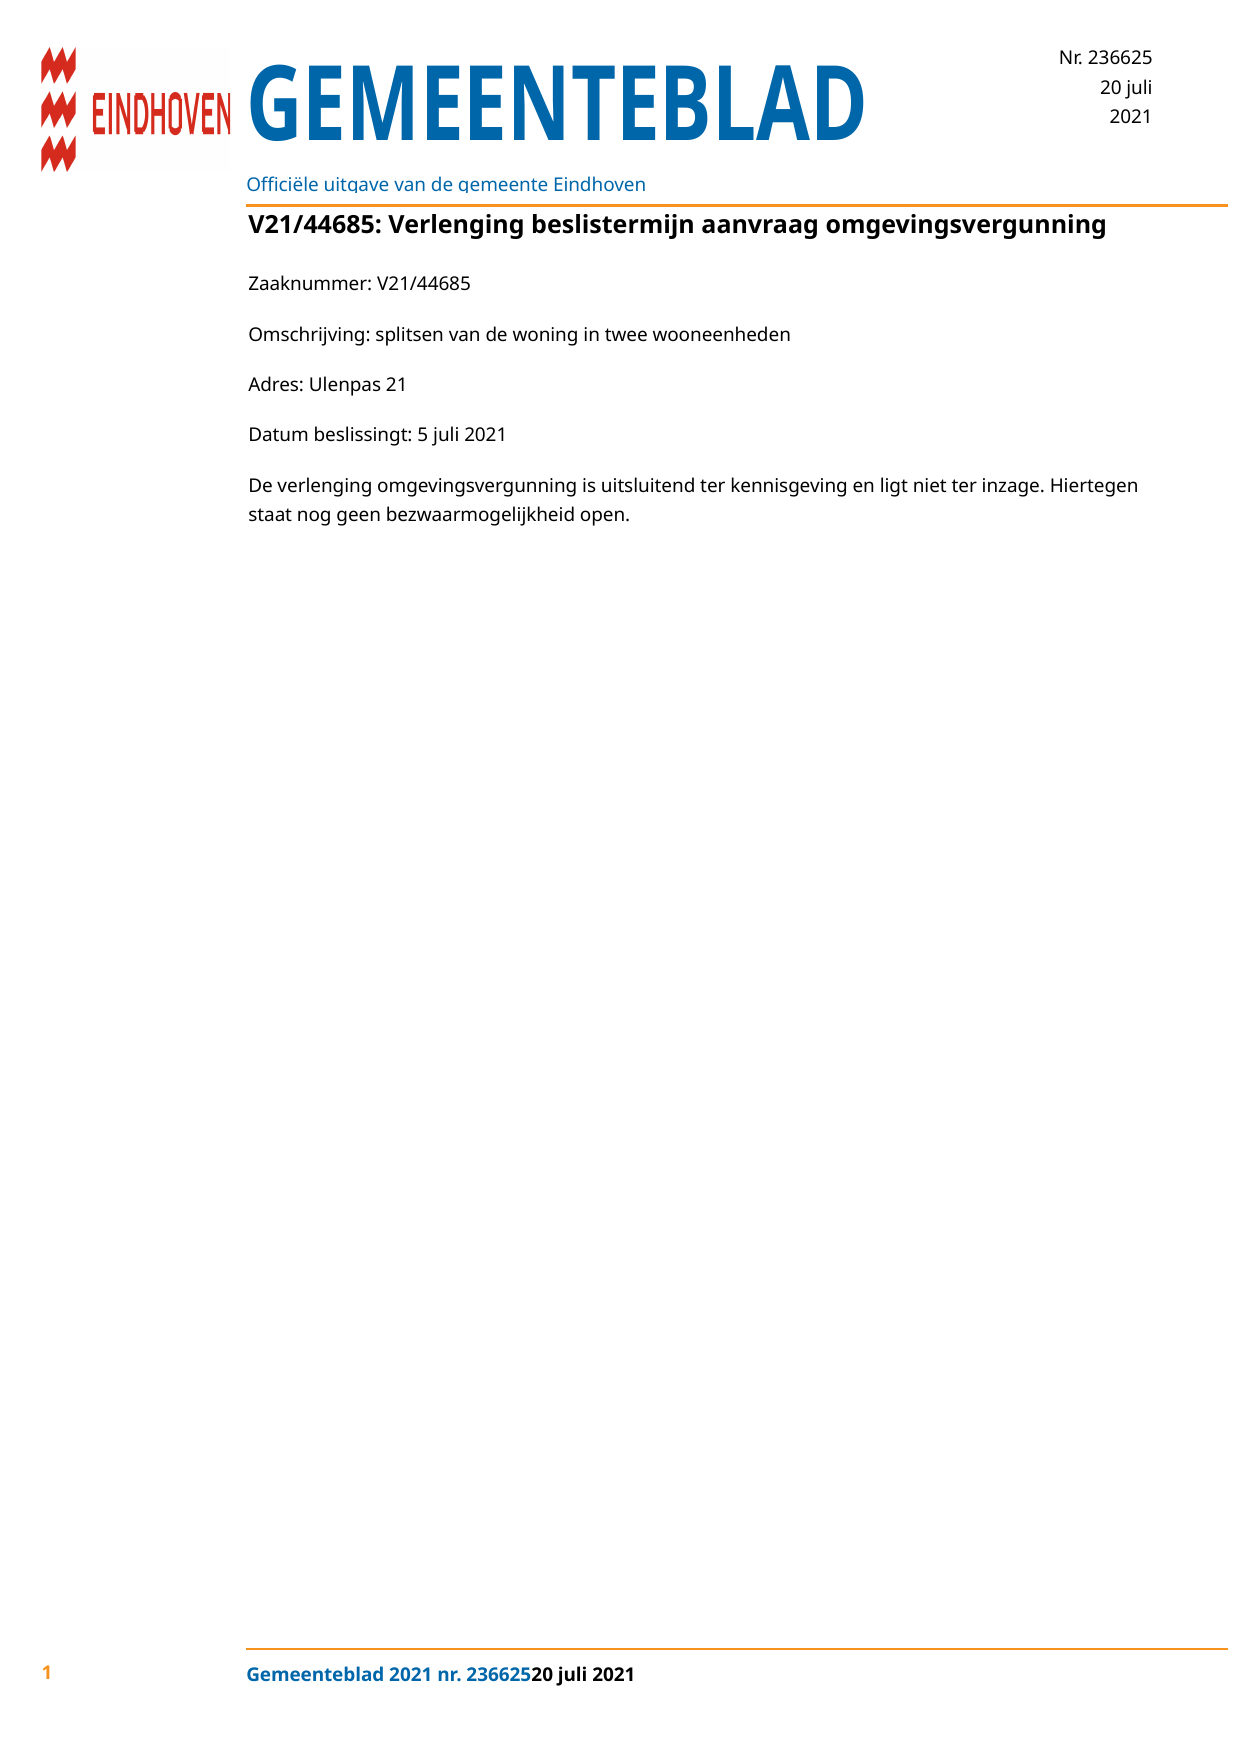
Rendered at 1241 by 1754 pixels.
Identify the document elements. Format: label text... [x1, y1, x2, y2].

text Zaaknummer: V21/44685 [248, 270, 1152, 296]
text Adres: Ulenpas 21 [248, 371, 1152, 397]
text De verlenging omgevingsvergunning is uitsluitend ter kennisgeving en ligt niet ter inzage. Hiertegen staat nog geen bezwaarmogelijkheid open. [248, 472, 1152, 527]
text Datum beslissingt: 5 juli 2021 [248, 422, 1152, 447]
text Omschrijving: splitsen van de woning in twee wooneenheden [248, 321, 1152, 346]
picture [41, 47, 231, 172]
text V21/44685: Verlenging beslistermijn aanvraag omgevingsvergunning [248, 207, 1152, 241]
